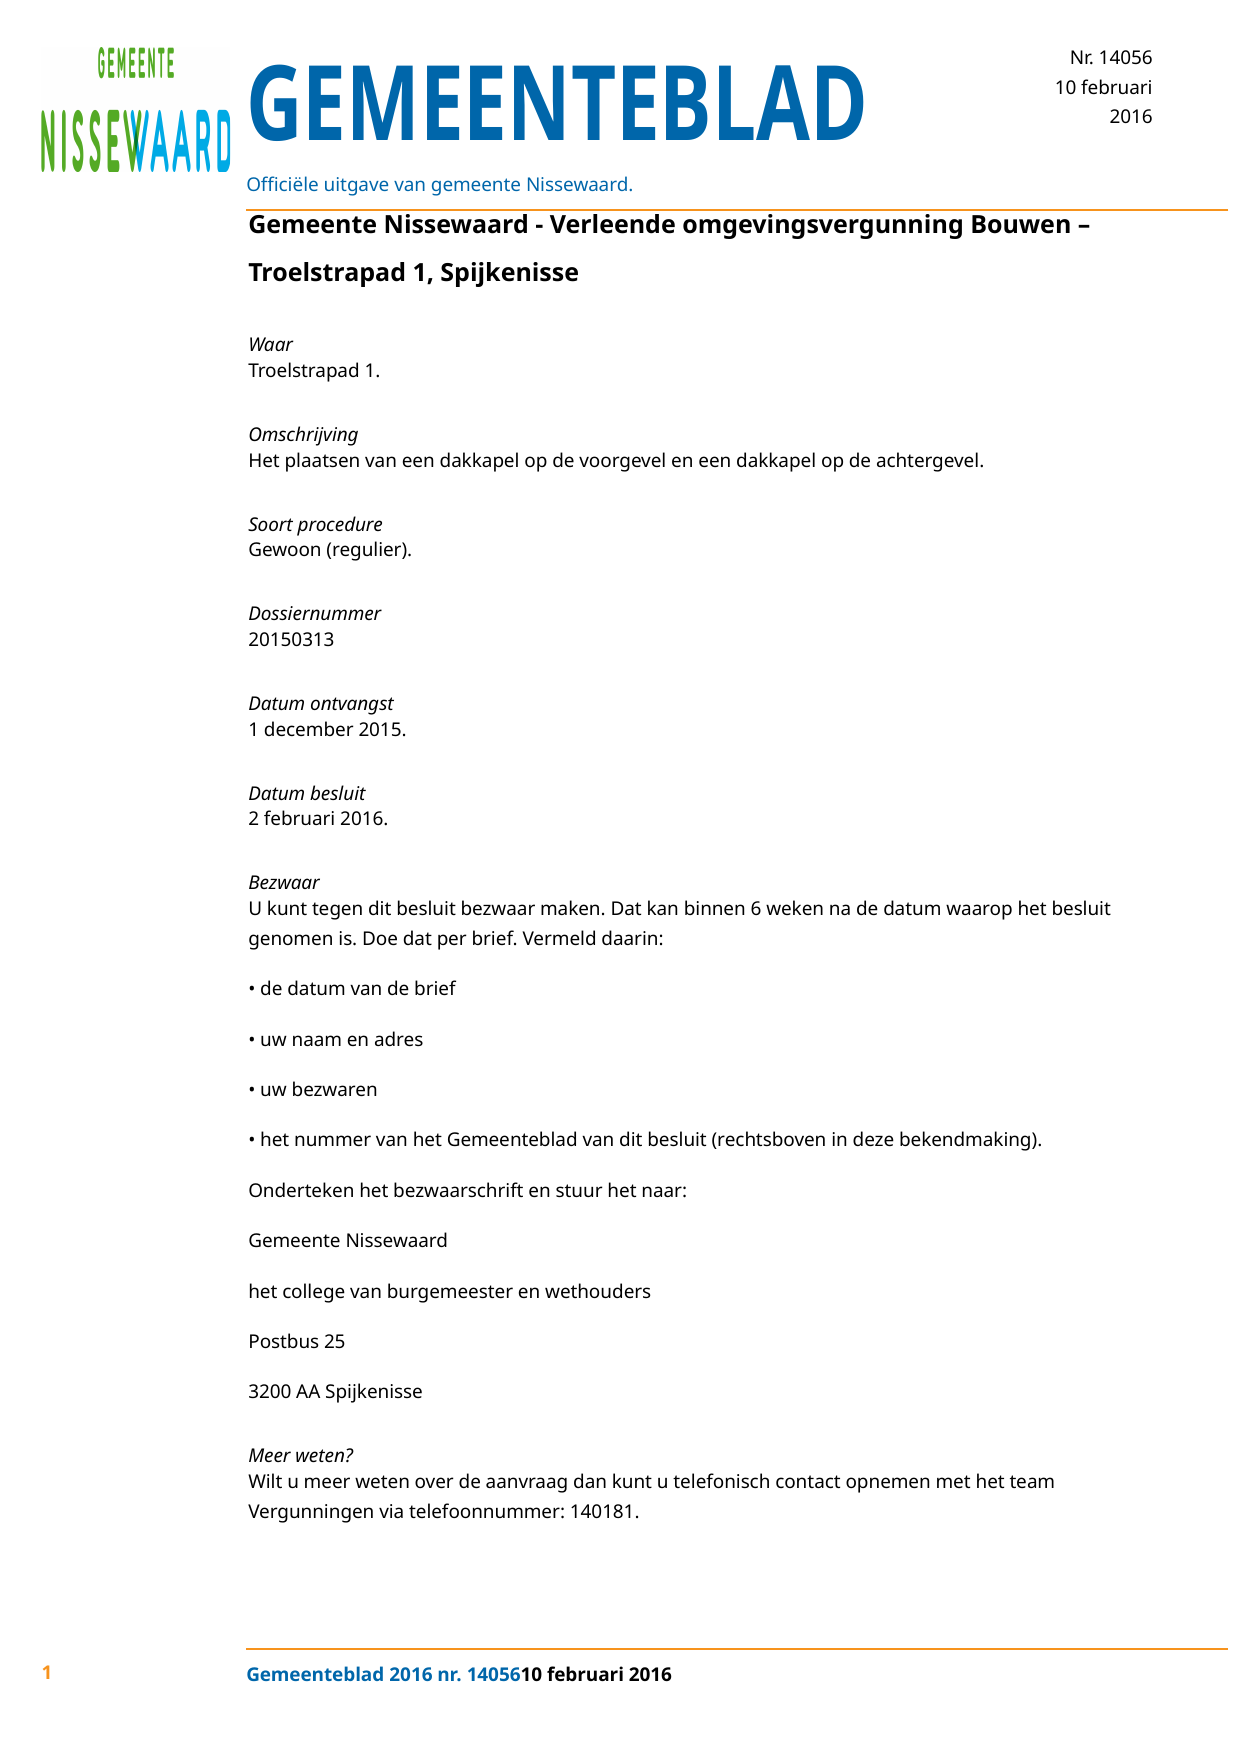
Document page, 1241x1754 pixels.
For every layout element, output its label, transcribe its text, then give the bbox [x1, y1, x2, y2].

text het college van burgemeester en wethouders [248, 1278, 1152, 1303]
text Dossiernummer [248, 601, 1152, 626]
text 1 december 2015. [248, 716, 1152, 742]
text Omschrijving [248, 421, 1152, 447]
text 20150313 [248, 626, 1152, 652]
text 2 februari 2016. [248, 806, 1152, 831]
picture [222, 122, 227, 160]
text Bezwaar [248, 869, 1152, 895]
text Wilt u meer weten over de aanvraag dan kunt u telefonisch contact opnemen met het team Vergunningen via telefoonnummer: 140181. [248, 1468, 1152, 1524]
text Soort procedure [248, 511, 1152, 537]
text • uw bezwaren [248, 1076, 1152, 1102]
picture [176, 157, 187, 172]
picture [41, 47, 231, 172]
text Onderteken het bezwaarschrift en stuur het naar: [248, 1177, 1152, 1203]
text • de datum van de brief [248, 975, 1152, 1001]
text 3200 AA Spijkenisse [248, 1379, 1152, 1404]
text Waar [248, 331, 1152, 357]
picture [201, 122, 206, 138]
picture [200, 151, 206, 172]
text • het nummer van het Gemeenteblad van dit besluit (rechtsboven in deze bekendmaking). [248, 1127, 1152, 1152]
text Datum besluit [248, 780, 1152, 806]
text Het plaatsen van een dakkapel op de voorgevel en een dakkapel op de achtergevel. [248, 447, 1152, 473]
text Troelstrapad 1. [248, 357, 1152, 383]
text Meer weten? [248, 1443, 1152, 1468]
text Postbus 25 [248, 1328, 1152, 1354]
text Gemeente Nissewaard - Verleende omgevingsvergunning Bouwen – Troelstrapad 1, Spijkenisse [248, 211, 1152, 288]
text Gewoon (regulier). [248, 537, 1152, 562]
text Gemeente Nissewaard [248, 1227, 1152, 1253]
text U kunt tegen dit besluit bezwaar maken. Dat kan binnen 6 weken na de datum waarop het besluit genomen is. Doe dat per brief. Vermeld daarin: [248, 895, 1152, 951]
text Datum ontvangst [248, 690, 1152, 716]
picture [154, 157, 165, 172]
text • uw naam en adres [248, 1026, 1152, 1051]
